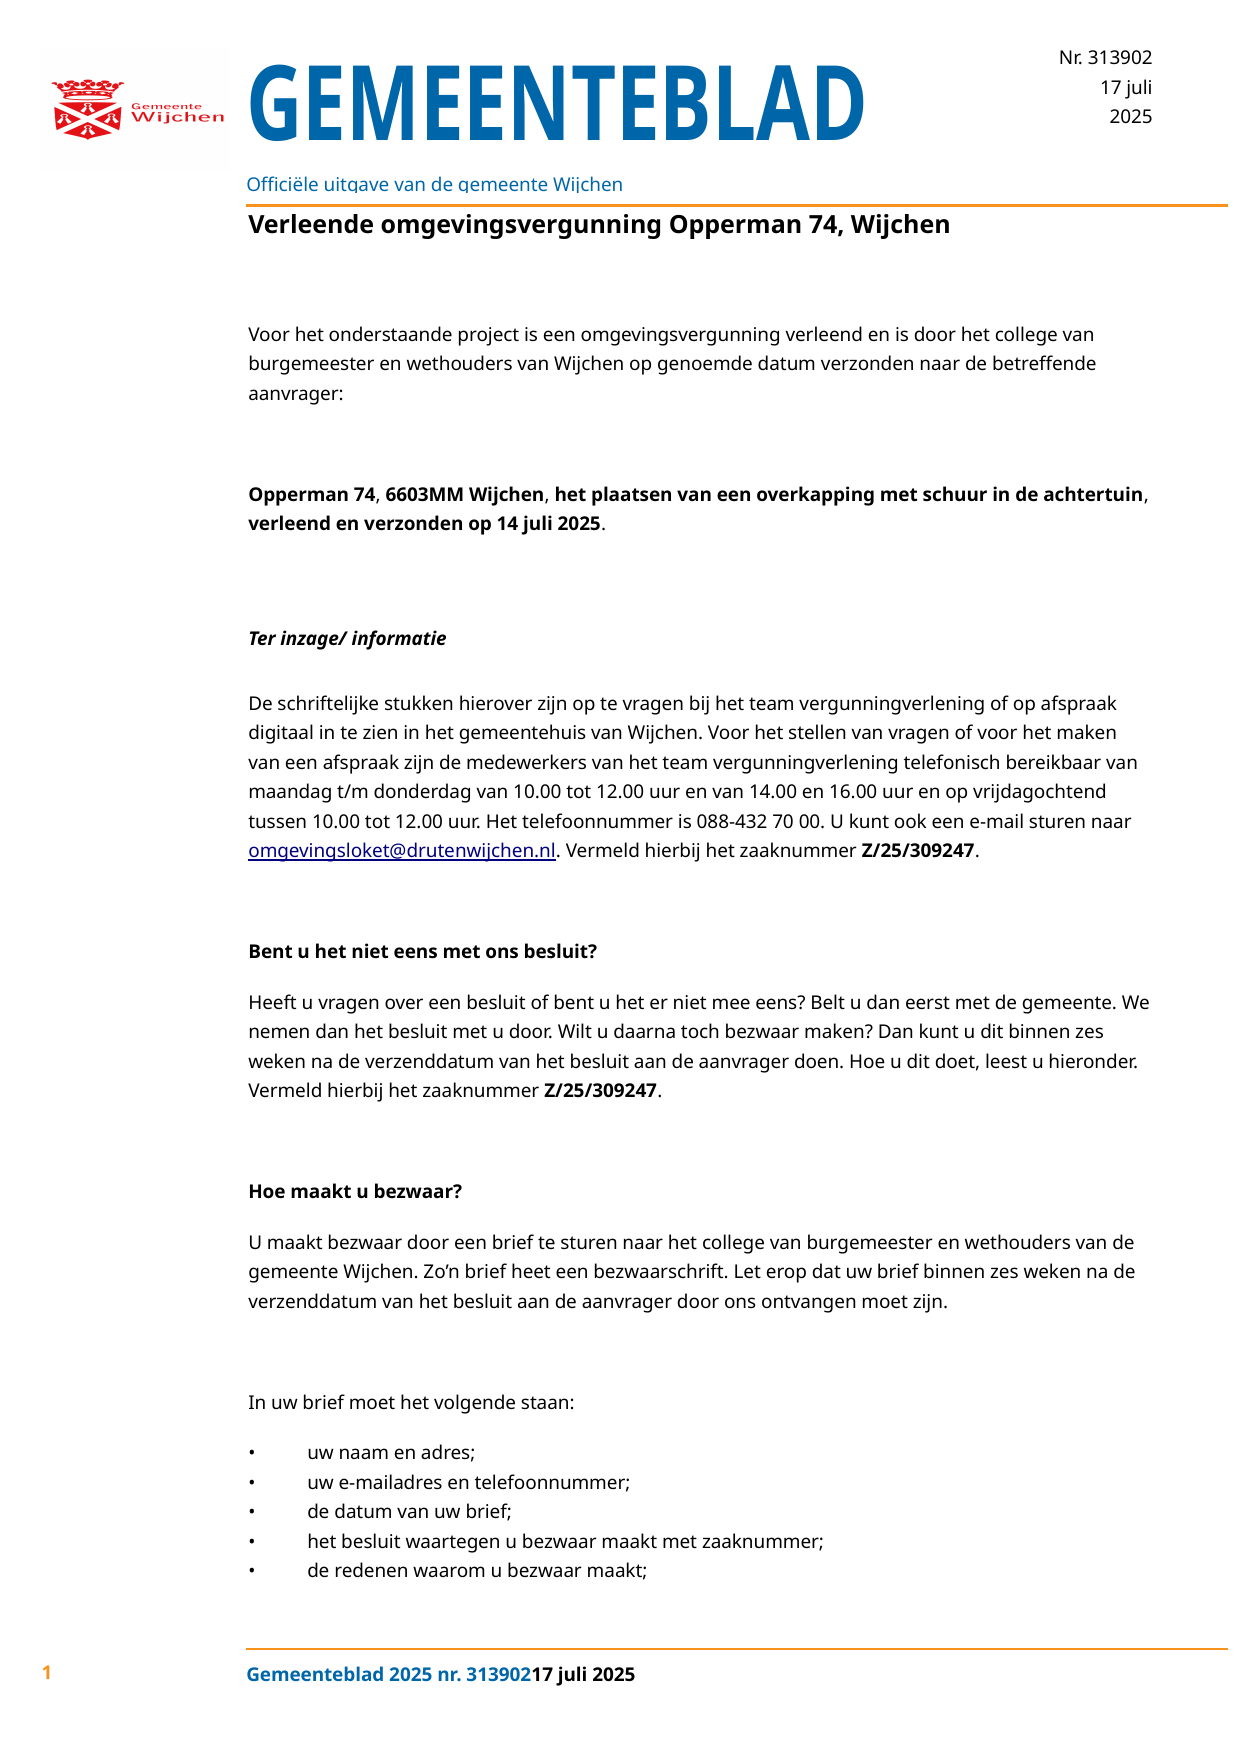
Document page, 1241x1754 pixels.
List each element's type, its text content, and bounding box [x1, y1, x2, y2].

list de redenen waarom u bezwaar maakt; [248, 1558, 1152, 1583]
list uw naam en adres; [248, 1439, 1152, 1465]
list uw e-mailadres en telefoonnummer; [248, 1469, 1152, 1494]
text Opperman 74, 6603MM Wijchen, het plaatsen van een overkapping met schuur in de achtertuin, verleend en verzonden op 14 juli 2025. [248, 481, 1152, 536]
text Heeft u vragen over een besluit of bent u het er niet mee eens? Belt u dan eerst met de gemeente. We nemen dan het besluit met u door. Wilt u daarna toch bezwaar maken? Dan kunt u dit binnen zes weken na de verzenddatum van het besluit aan de aanvrager doen. Hoe u dit doet, leest u hieronder. Vermeld hierbij het zaaknummer Z/25/309247. [248, 989, 1152, 1103]
list het besluit waartegen u bezwaar maakt met zaaknummer; [248, 1528, 1152, 1554]
text In uw brief moet het volgende staan: [248, 1389, 1152, 1414]
list de datum van uw brief; [248, 1498, 1152, 1524]
text Voor het onderstaande project is een omgevingsvergunning verleend en is door het college van burgemeester en wethouders van Wijchen op genoemde datum verzonden naar de betreffende aanvrager: [248, 321, 1152, 406]
text Verleende omgevingsvergunning Opperman 74, Wijchen [248, 207, 1152, 241]
text De schriftelijke stukken hierover zijn op te vragen bij het team vergunningverlening of op afspraak digitaal in te zien in het gemeentehuis van Wijchen. Voor het stellen van vragen of voor het maken van een afspraak zijn de medewerkers van het team vergunningverlening telefonisch bereikbaar van maandag t/m donderdag van 10.00 tot 12.00 uur en van 14.00 en 16.00 uur en op vrijdagochtend tussen 10.00 tot 12.00 uur. Het telefoonnummer is 088-432 70 00. U kunt ook een e-mail sturen naar omgevingsloket@drutenwijchen.nl. Vermeld hierbij het zaaknummer Z/25/309247. [248, 690, 1152, 863]
text Hoe maakt u bezwaar? [248, 1178, 1152, 1204]
picture [41, 47, 231, 172]
text U maakt bezwaar door een brief te sturen naar het college van burgemeester en wethouders van de gemeente Wijchen. Zo’n brief heet een bezwaarschrift. Let erop dat uw brief binnen zes weken na de verzenddatum van het besluit aan de aanvrager door ons ontvangen moet zijn. [248, 1229, 1152, 1314]
text Ter inzage/ informatie [248, 625, 1152, 650]
text Bent u het niet eens met ons besluit? [248, 938, 1152, 964]
